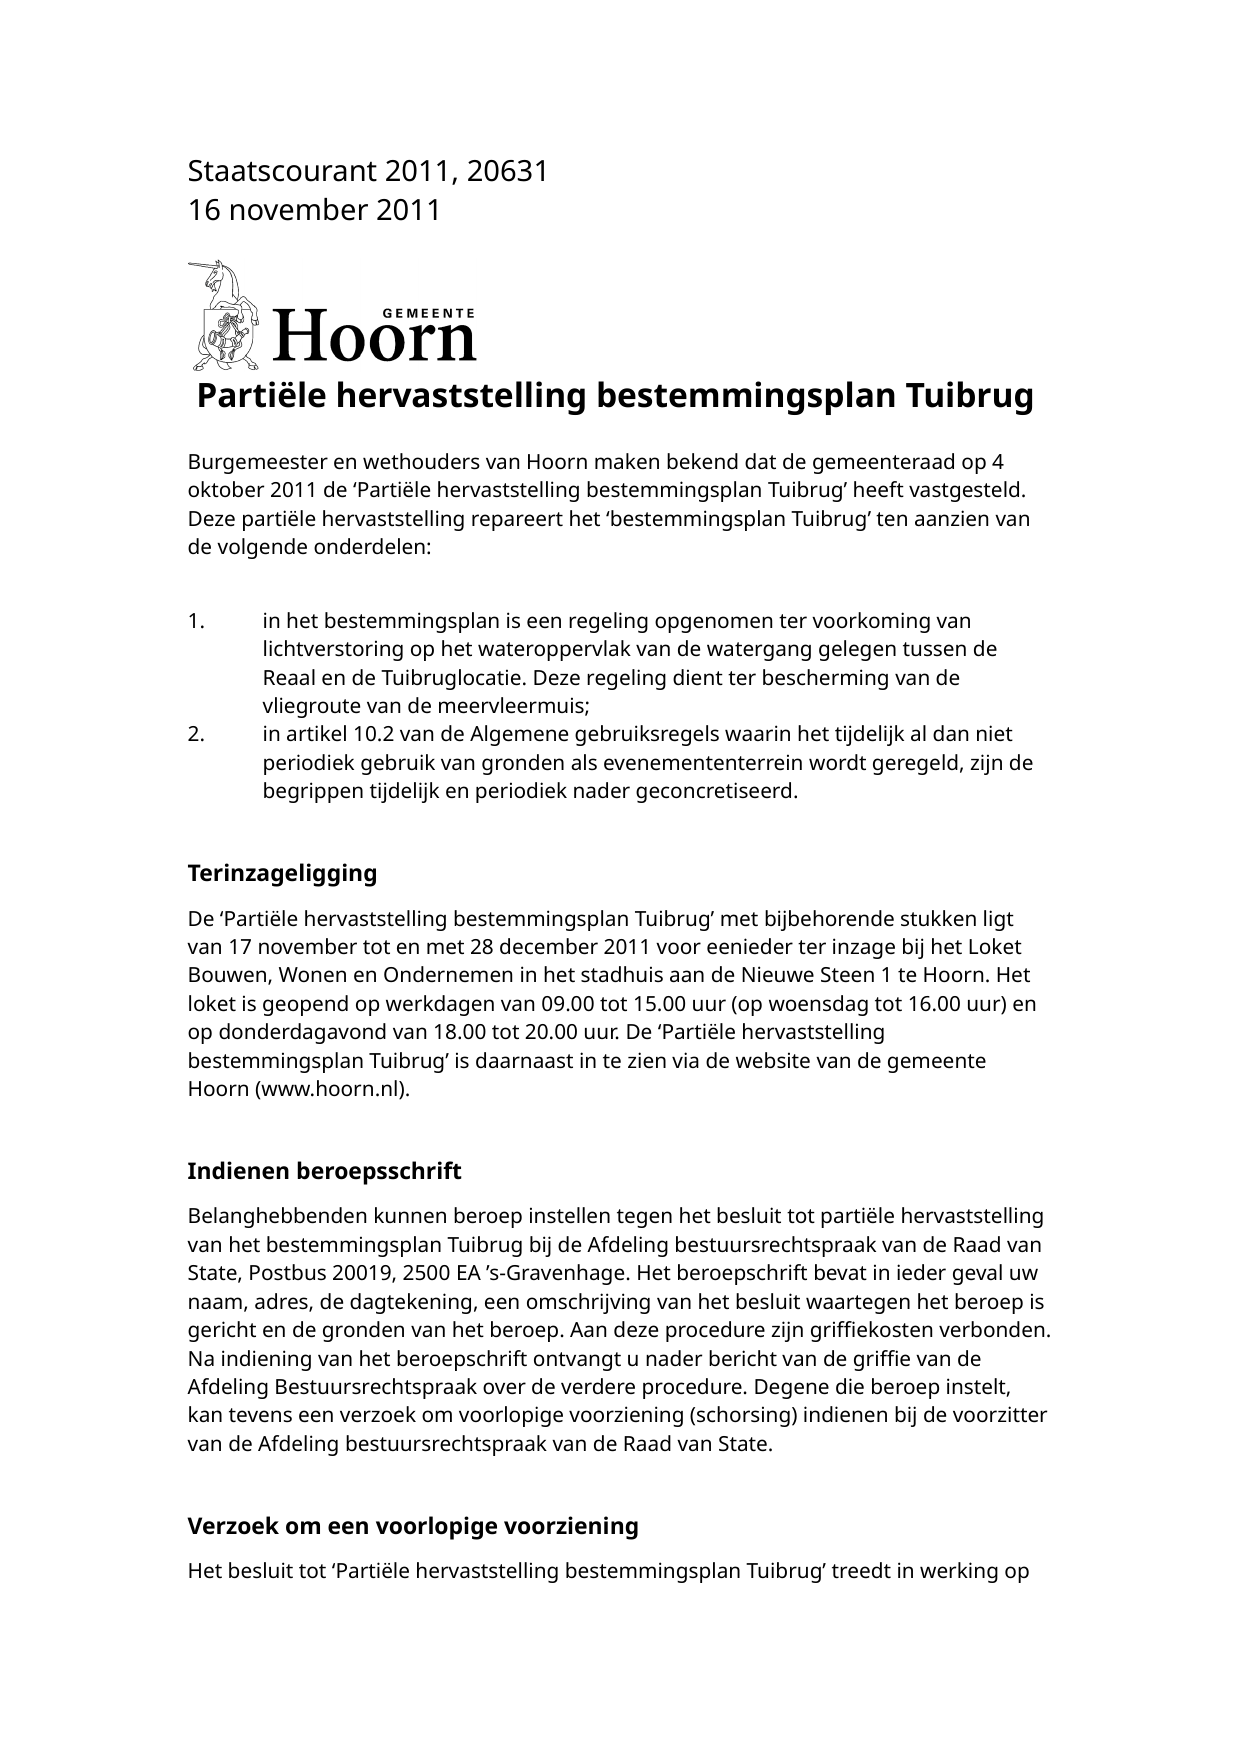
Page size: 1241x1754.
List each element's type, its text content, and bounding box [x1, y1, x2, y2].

list in artikel 10.2 van de Algemene gebruiksregels waarin het tijdelijk al dan niet periodiek gebruik van gronden als evenemententerrein wordt geregeld, zijn de begrippen tijdelijk en periodiek nader geconcretiseerd. [187, 719, 1053, 805]
text Het besluit tot ‘Partiële hervaststelling bestemmingsplan Tuibrug’ treedt in werking op [187, 1556, 1053, 1584]
picture [187, 258, 477, 372]
text 16 november 2011 [187, 190, 1053, 229]
subtitle Verzoek om een voorlopige voorziening [187, 1510, 1053, 1541]
list in het bestemmingsplan is een regeling opgenomen ter voorkoming van lichtverstoring op het wateroppervlak van de watergang gelegen tussen de Reaal en de Tuibruglocatie. Deze regeling dient ter bescherming van de vliegroute van de meervleermuis; [187, 606, 1053, 719]
text Belanghebbenden kunnen beroep instellen tegen het besluit tot partiële hervaststelling van het bestemmingsplan Tuibrug bij de Afdeling bestuursrechtspraak van de Raad van State, Postbus 20019, 2500 EA ’s-Gravenhage. Het beroepschrift bevat in ieder geval uw naam, adres, de dagtekening, een omschrijving van het besluit waartegen het beroep is gericht en de gronden van het beroep. Aan deze procedure zijn griffiekosten verbonden. Na indiening van het beroepschrift ontvangt u nader bericht van de griffie van de Afdeling Bestuursrechtspraak over de verdere procedure. Degene die beroep instelt, kan tevens een verzoek om voorlopige voorziening (schorsing) indienen bij de voorzitter van de Afdeling bestuursrechtspraak van de Raad van State. [187, 1201, 1053, 1457]
text Burgemeester en wethouders van Hoorn maken bekend dat de gemeenteraad op 4 oktober 2011 de ‘Partiële hervaststelling bestemmingsplan Tuibrug’ heeft vastgesteld. Deze partiële hervaststelling repareert het ‘bestemmingsplan Tuibrug’ ten aanzien van de volgende onderdelen: [187, 447, 1053, 561]
text Staatscourant 2011, 20631 [187, 150, 1053, 190]
subtitle Partiële hervaststelling bestemmingsplan Tuibrug [187, 271, 1053, 417]
subtitle Terinzageligging [187, 857, 1053, 889]
subtitle Indienen beroepsschrift [187, 1155, 1053, 1186]
text De ‘Partiële hervaststelling bestemmingsplan Tuibrug’ met bijbehorende stukken ligt van 17 november tot en met 28 december 2011 voor eenieder ter inzage bij het Loket Bouwen, Wonen en Ondernemen in het stadhuis aan de Nieuwe Steen 1 te Hoorn. Het loket is geopend op werkdagen van 09.00 tot 15.00 uur (op woensdag tot 16.00 uur) en op donderdagavond van 18.00 tot 20.00 uur. De ‘Partiële hervaststelling bestemmingsplan Tuibrug’ is daarnaast in te zien via de website van de gemeente Hoorn (www.hoorn.nl). [187, 904, 1053, 1103]
